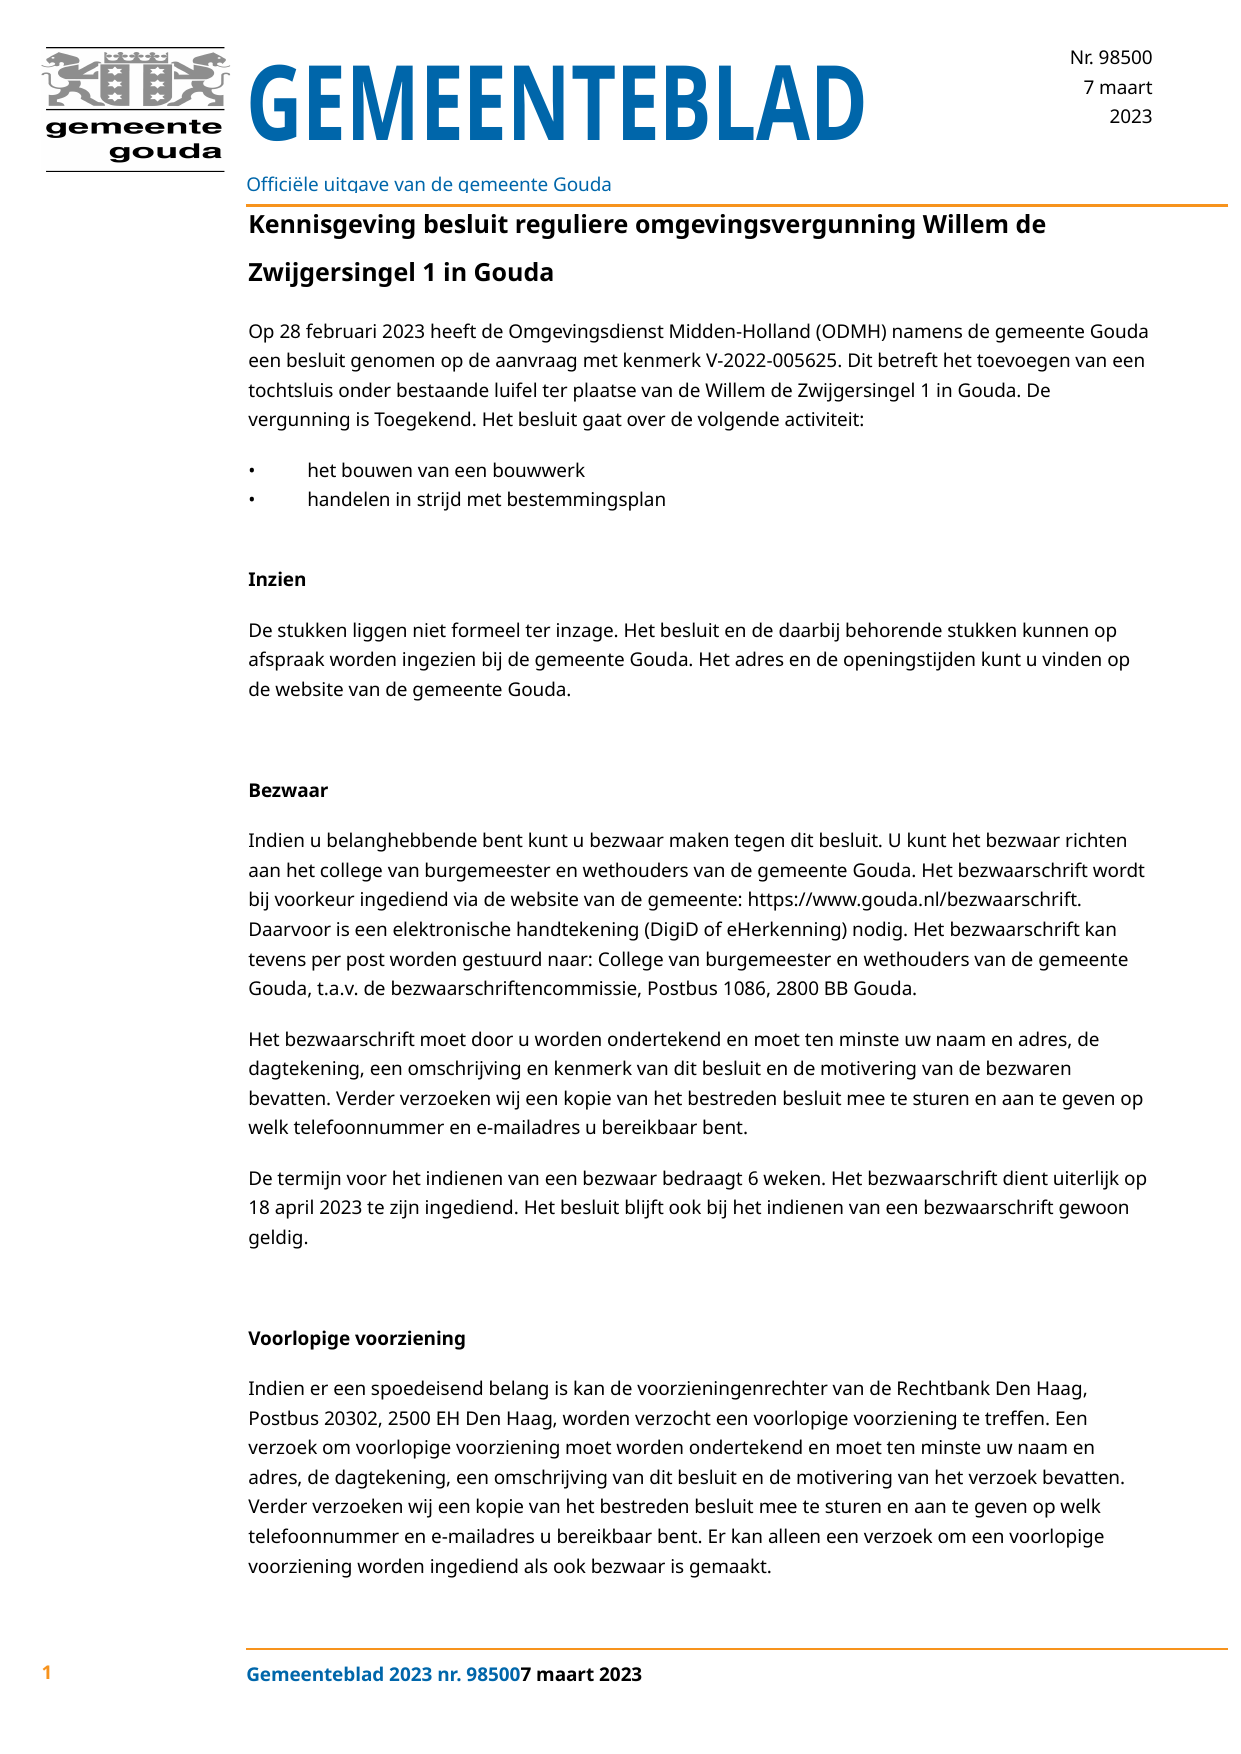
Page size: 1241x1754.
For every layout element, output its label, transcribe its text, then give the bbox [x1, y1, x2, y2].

text Indien u belanghebbende bent kunt u bezwaar maken tegen dit besluit. U kunt het bezwaar richten aan het college van burgemeester en wethouders van de gemeente Gouda. Het bezwaarschrift wordt bij voorkeur ingediend via de website van de gemeente: https://www.gouda.nl/bezwaarschrift. Daarvoor is een elektronische handtekening (DigiD of eHerkenning) nodig. Het bezwaarschrift kan tevens per post worden gestuurd naar: College van burgemeester en wethouders van de gemeente Gouda, t.a.v. de bezwaarschriftencommissie, Postbus 1086, 2800 BB Gouda. [248, 827, 1152, 1001]
text Kennisgeving besluit reguliere omgevingsvergunning Willem de Zwijgersingel 1 in Gouda [248, 207, 1152, 288]
text Bezwaar [248, 777, 1152, 803]
text Indien er een spoedeisend belang is kan de voorzieningenrechter van de Rechtbank Den Haag, Postbus 20302, 2500 EH Den Haag, worden verzocht een voorlopige voorziening te treffen. Een verzoek om voorlopige voorziening moet worden ondertekend en moet ten minste uw naam en adres, de dagtekening, een omschrijving van dit besluit en de motivering van het verzoek bevatten. Verder verzoeken wij een kopie van het bestreden besluit mee te sturen en aan te geven op welk telefoonnummer en e-mailadres u bereikbaar bent. Er kan alleen een verzoek om een voorlopige voorziening worden ingediend als ook bezwaar is gemaakt. [248, 1375, 1152, 1579]
picture [41, 47, 231, 172]
text Inzien [248, 567, 1152, 592]
text De termijn voor het indienen van een bezwaar bedraagt 6 weken. Het bezwaarschrift dient uiterlijk op 18 april 2023 te zijn ingediend. Het besluit blijft ook bij het indienen van een bezwaarschrift gewoon geldig. [248, 1165, 1152, 1250]
text Voorlopige voorziening [248, 1325, 1152, 1351]
text Op 28 februari 2023 heeft de Omgevingsdienst Midden-Holland (ODMH) namens de gemeente Gouda een besluit genomen op de aanvraag met kenmerk V-2022-005625. Dit betreft het toevoegen van een tochtsluis onder bestaande luifel ter plaatse van de Willem de Zwijgersingel 1 in Gouda. De vergunning is Toegekend. Het besluit gaat over de volgende activiteit: [248, 318, 1152, 432]
text Het bezwaarschrift moet door u worden ondertekend en moet ten minste uw naam en adres, de dagtekening, een omschrijving en kenmerk van dit besluit en de motivering van de bezwaren bevatten. Verder verzoeken wij een kopie van het bestreden besluit mee te sturen en aan te geven op welk telefoonnummer en e-mailadres u bereikbaar bent. [248, 1026, 1152, 1140]
list het bouwen van een bouwwerk [248, 457, 1152, 483]
text De stukken liggen niet formeel ter inzage. Het besluit en de daarbij behorende stukken kunnen op afspraak worden ingezien bij de gemeente Gouda. Het adres en de openingstijden kunt u vinden op de website van de gemeente Gouda. [248, 617, 1152, 702]
list handelen in strijd met bestemmingsplan [248, 487, 1152, 512]
